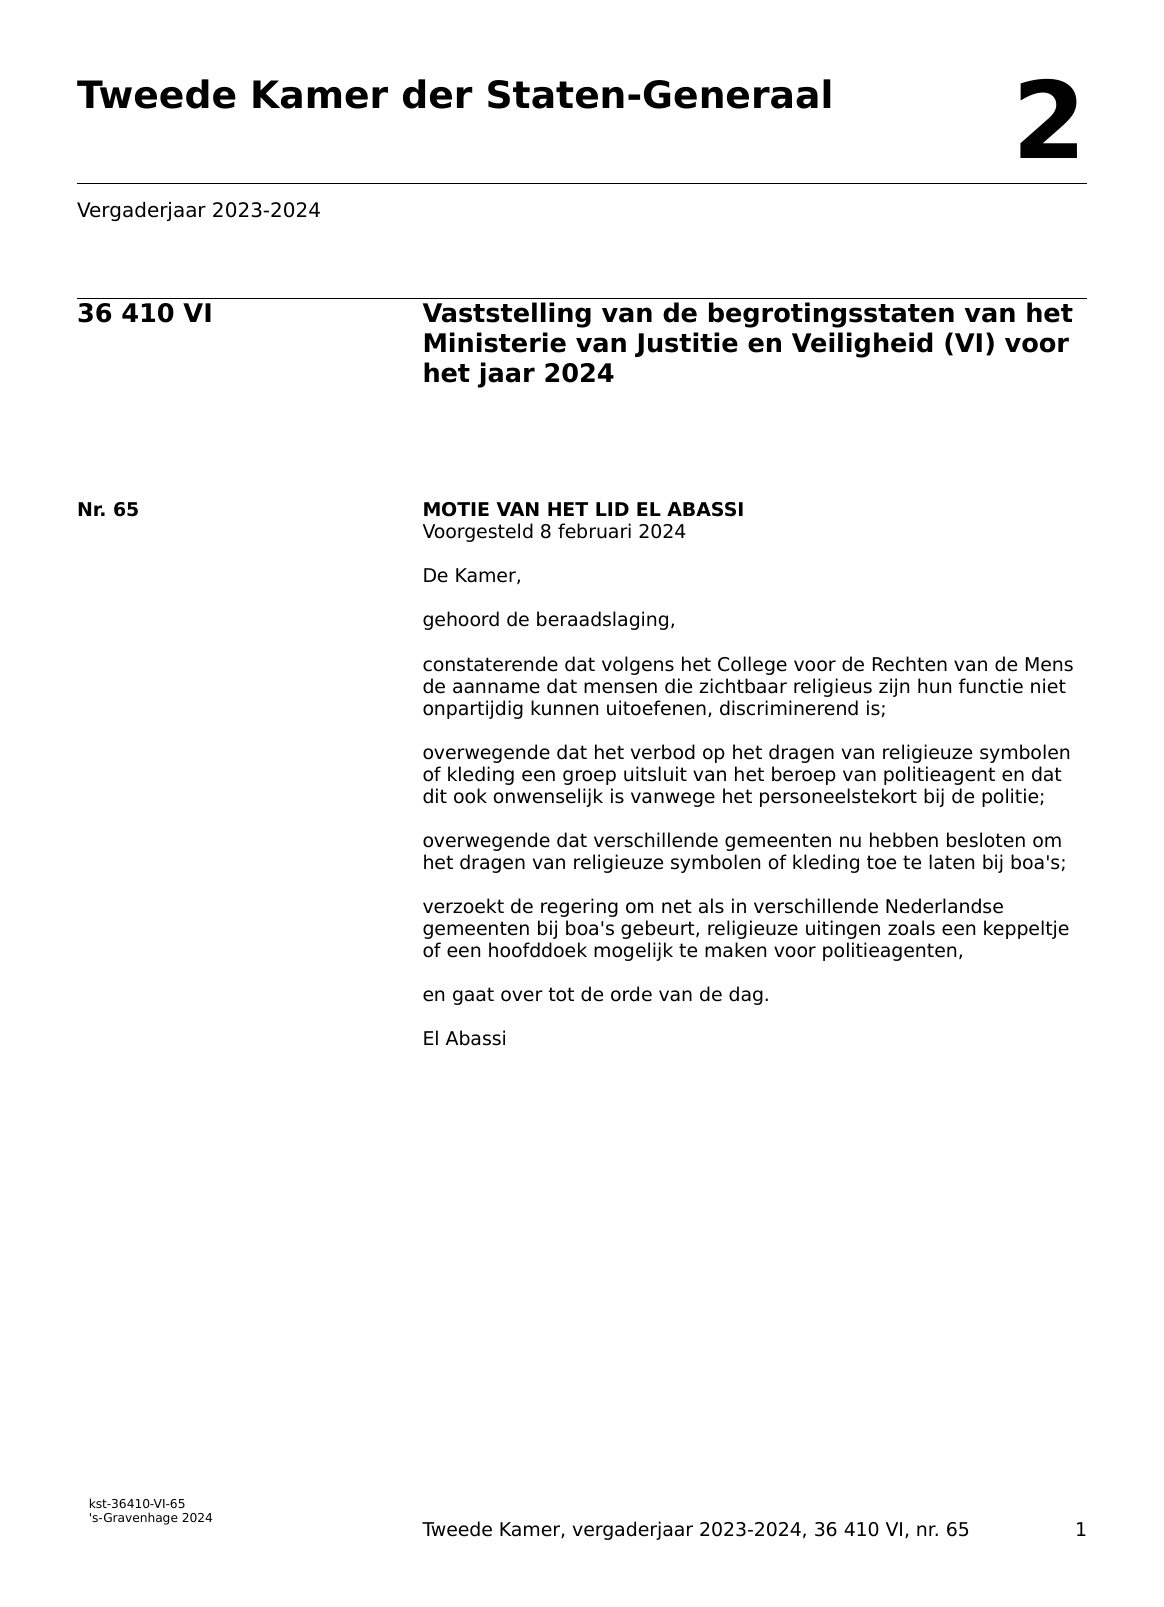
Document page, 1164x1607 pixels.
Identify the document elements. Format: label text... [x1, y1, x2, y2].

table_header Tweede Kamer der Staten-Generaal [77, 59, 886, 183]
text 's-Gravenhage 2024 [88, 1511, 323, 1525]
text verzoekt de regering om net als in verschillende Nederlandse gemeenten bij boa's gebeurt, religieuze uitingen zoals een keppeltje of een hoofddoek mogelijk te maken voor politieagenten, [422, 896, 1087, 962]
subtitle Nr. 65 MOTIE VAN HET LID EL ABASSI [77, 499, 1087, 521]
table_cell Vergaderjaar 2023-2024 [77, 184, 1087, 298]
text gehoord de beraadslaging, [422, 609, 1087, 631]
text en gaat over tot de orde van de dag. [422, 984, 1087, 1006]
text Voorgesteld 8 februari 2024 [422, 521, 1087, 543]
text kst-36410-VI-65 [88, 1497, 323, 1511]
text overwegende dat verschillende gemeenten nu hebben besloten om het dragen van religieuze symbolen of kleding toe te laten bij boa's; [422, 830, 1087, 874]
text constaterende dat volgens het College voor de Rechten van de Mens de aanname dat mensen die zichtbaar religieus zijn hun functie niet onpartijdig kunnen uitoefenen, discriminerend is; [422, 653, 1087, 719]
text El Abassi [422, 1028, 1087, 1050]
table_header 2 [886, 59, 1087, 183]
text overwegende dat het verbod op het dragen van religieuze symbolen of kleding een groep uitsluit van het beroep van politieagent en dat dit ook onwenselijk is vanwege het personeelstekort bij de politie; [422, 742, 1087, 808]
subtitle 36 410 VI Vaststelling van de begrotingsstaten van het Ministerie van Justitie en Veiligheid (VI) voor het jaar 2024 [77, 299, 1087, 388]
text De Kamer, [422, 565, 1087, 587]
